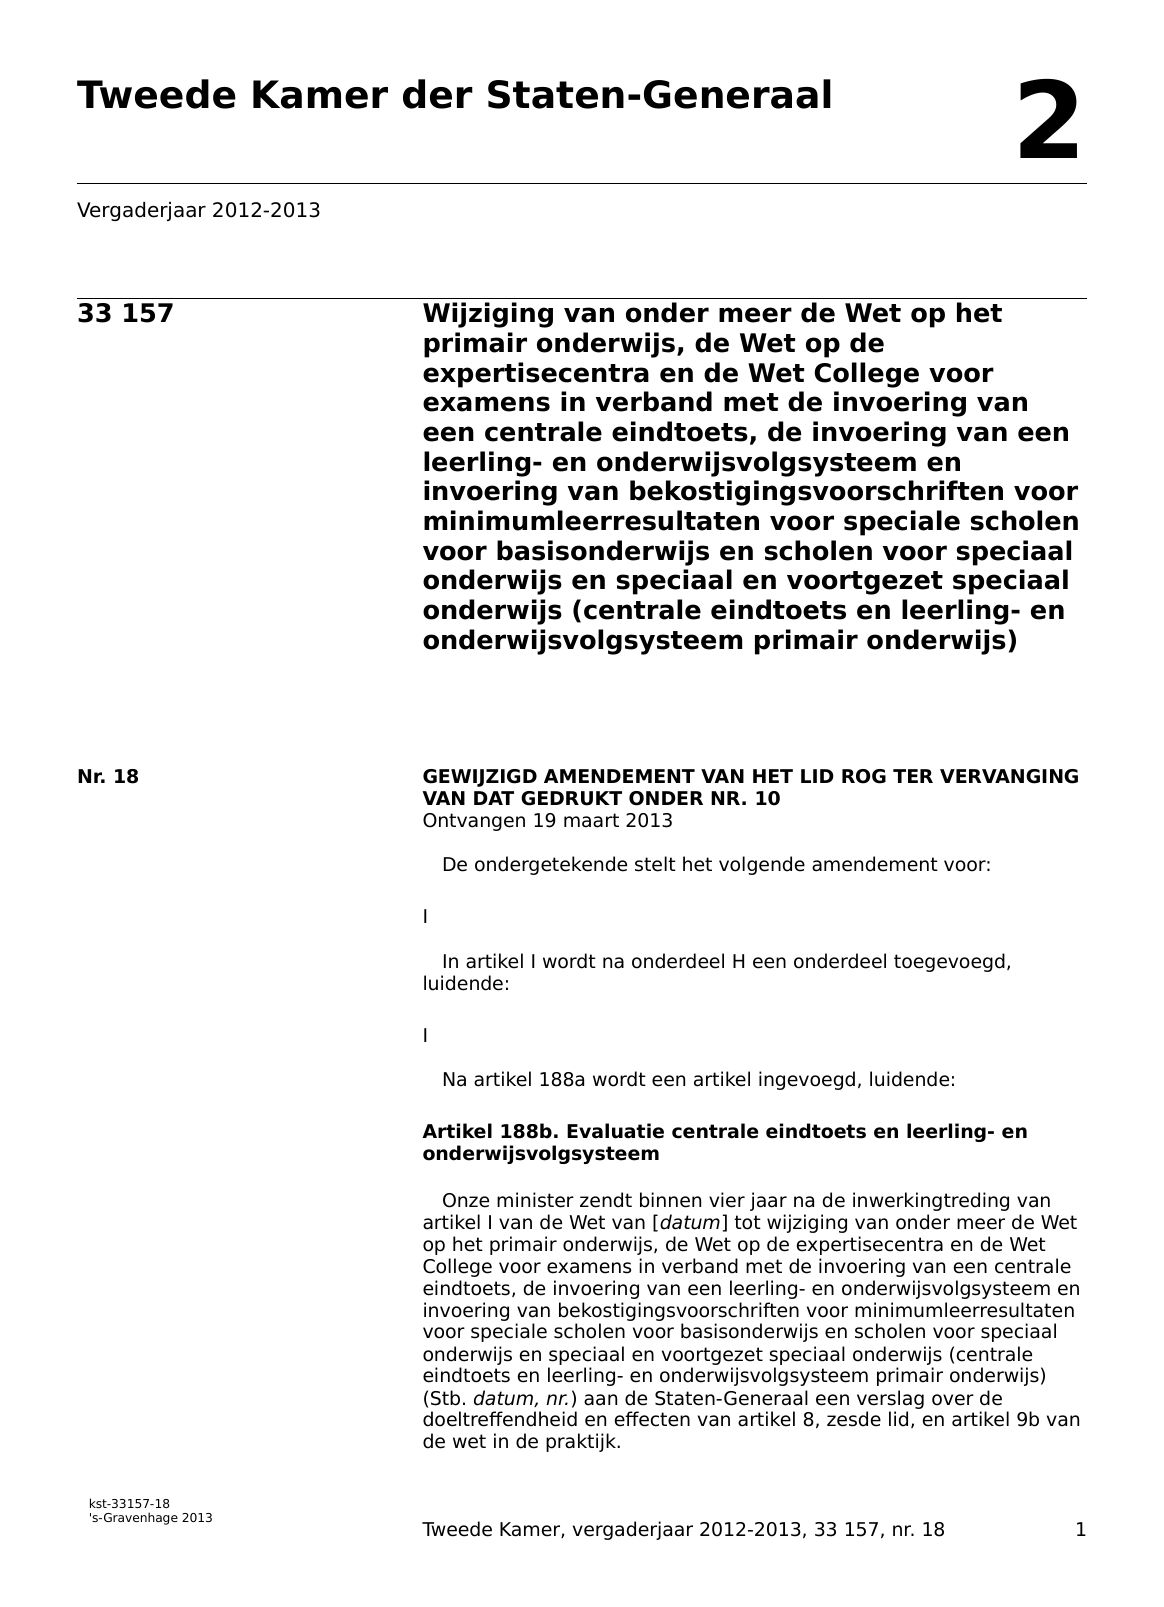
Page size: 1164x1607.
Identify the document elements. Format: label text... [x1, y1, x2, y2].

table_cell Vergaderjaar 2012-2013 [77, 184, 1087, 298]
text In artikel I wordt na onderdeel H een onderdeel toegevoegd, luidende: [422, 951, 1087, 994]
subtitle I [422, 906, 1087, 928]
subtitle 33 157 Wijziging van onder meer de Wet op het primair onderwijs, de Wet op de expertisecentra en de Wet College voor examens in verband met de invoering van een centrale eindtoets, de invoering van een leerling- en onderwijsvolgsysteem en invoering van bekostigingsvoorschriften voor minimumleerresultaten voor speciale scholen voor basisonderwijs en scholen voor speciaal onderwijs en speciaal en voortgezet speciaal onderwijs (centrale eindtoets en leerling- en onderwijsvolgsysteem primair onderwijs) [77, 299, 1087, 655]
text Onze minister zendt binnen vier jaar na de inwerkingtreding van artikel I van de Wet van [datum] tot wijziging van onder meer de Wet op het primair onderwijs, de Wet op de expertisecentra en de Wet College voor examens in verband met de invoering van een centrale eindtoets, de invoering van een leerling- en onderwijsvolgsysteem en invoering van bekostigingsvoorschriften voor minimumleerresultaten voor speciale scholen voor basisonderwijs en scholen voor speciaal onderwijs en speciaal en voortgezet speciaal onderwijs (centrale eindtoets en leerling- en onderwijsvolgsysteem primair onderwijs) (Stb. datum, nr.) aan de Staten-Generaal een verslag over de doeltreffendheid en effecten van artikel 8, zesde lid, en artikel 9b van de wet in de praktijk. [422, 1189, 1087, 1453]
subtitle Nr. 18 GEWIJZIGD AMENDEMENT VAN HET LID ROG TER VERVANGING VAN DAT GEDRUKT ONDER NR. 10 [77, 766, 1087, 810]
text 's-Gravenhage 2013 [88, 1511, 323, 1525]
text Ontvangen 19 maart 2013 [422, 810, 1087, 832]
subtitle I [422, 1024, 1087, 1046]
text Na artikel 188a wordt een artikel ingevoegd, luidende: [422, 1069, 1087, 1091]
table_header 2 [886, 59, 1087, 183]
table_header Tweede Kamer der Staten-Generaal [77, 59, 886, 183]
text De ondergetekende stelt het volgende amendement voor: [422, 854, 1087, 876]
text kst-33157-18 [88, 1497, 323, 1511]
subtitle Artikel 188b. Evaluatie centrale eindtoets en leerling- en onderwijsvolgsysteem [422, 1121, 1087, 1164]
